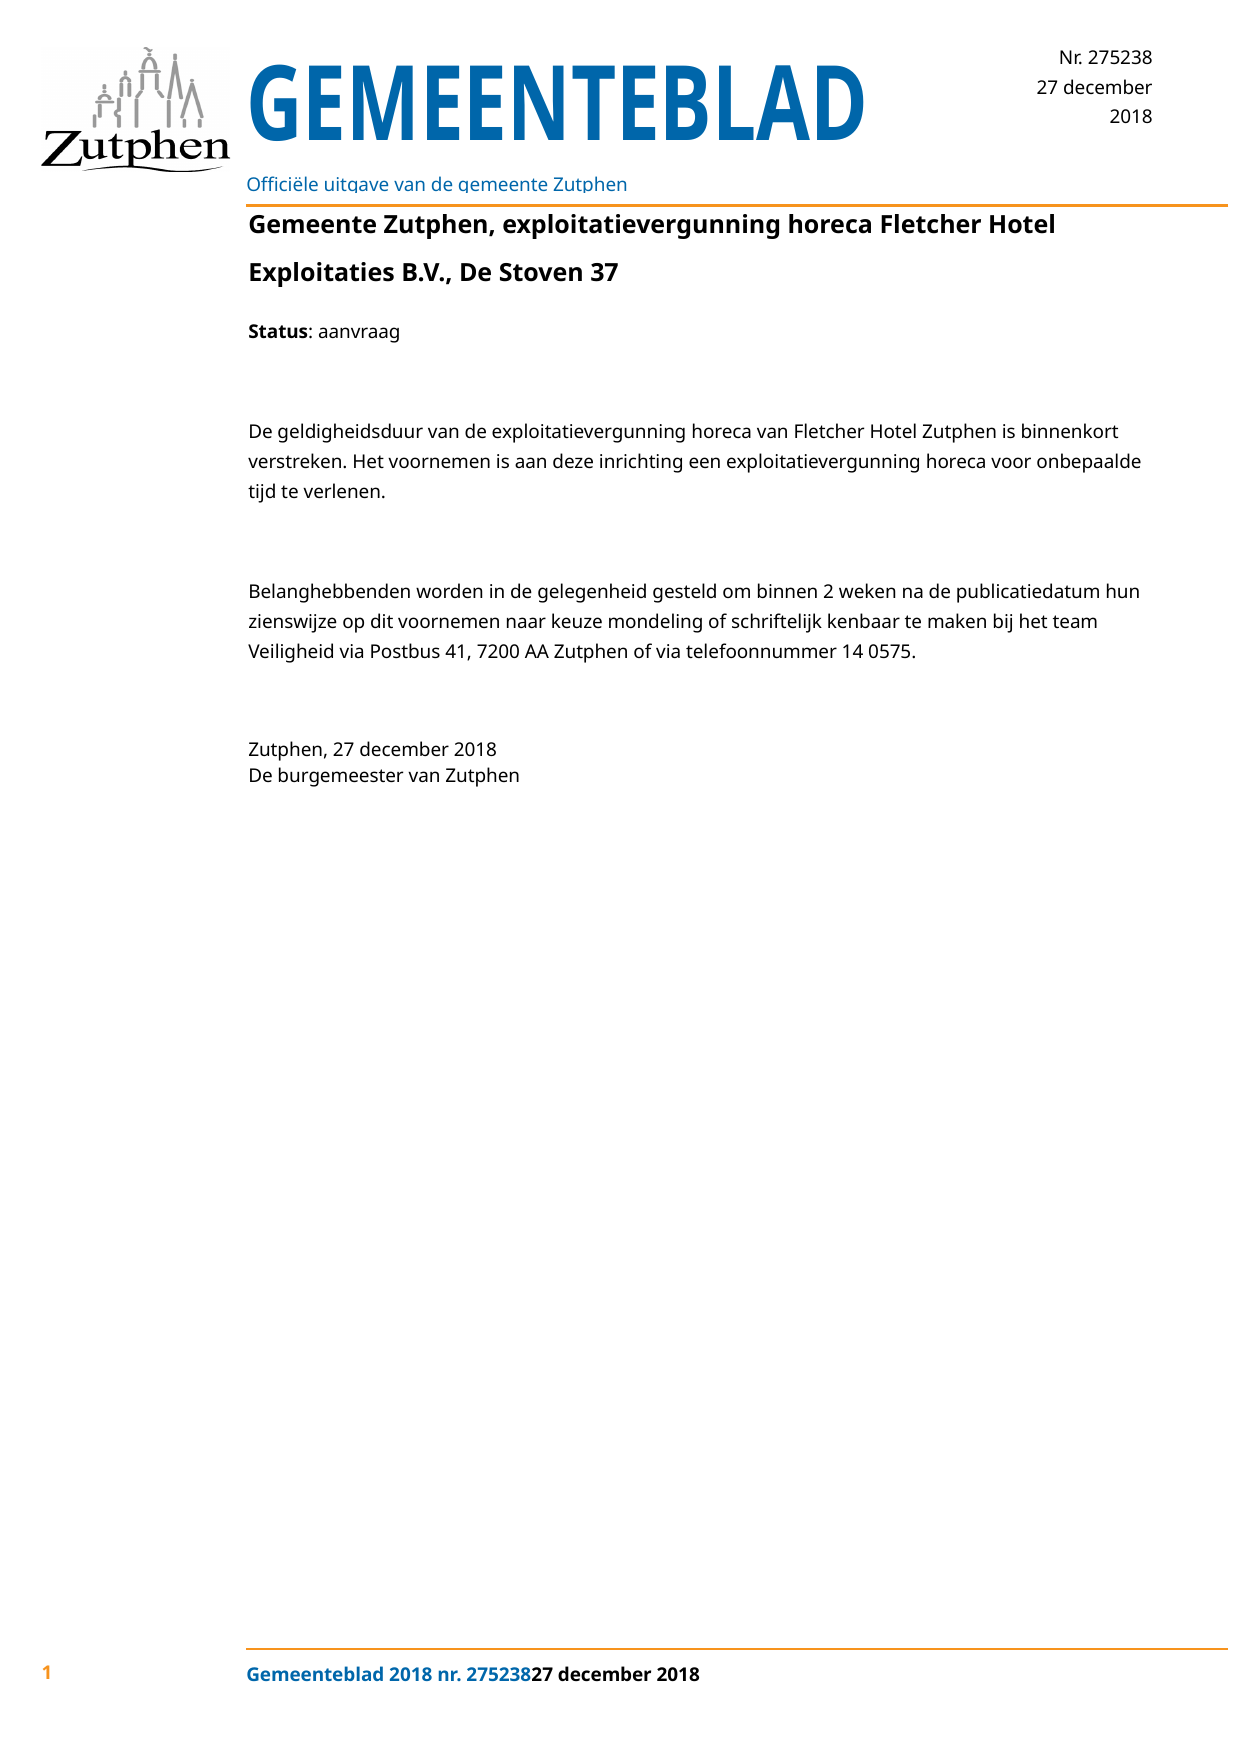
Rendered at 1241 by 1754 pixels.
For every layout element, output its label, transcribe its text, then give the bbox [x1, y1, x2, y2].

text Gemeente Zutphen, exploitatievergunning horeca Fletcher Hotel Exploitaties B.V., De Stoven 37 [248, 207, 1152, 288]
picture [41, 47, 231, 172]
text De geldigheidsduur van de exploitatievergunning horeca van Fletcher Hotel Zutphen is binnenkort verstreken. Het voornemen is aan deze inrichting een exploitatievergunning horeca voor onbepaalde tijd te verlenen. [248, 419, 1152, 504]
text Belanghebbenden worden in de gelegenheid gesteld om binnen 2 weken na de publicatiedatum hun zienswijze op dit voornemen naar keuze mondeling of schriftelijk kenbaar te maken bij het team Veiligheid via Postbus 41, 7200 AA Zutphen of via telefoonnummer 14 0575. [248, 579, 1152, 664]
text Zutphen, 27 december 2018 [248, 736, 1152, 762]
text De burgemeester van Zutphen [248, 762, 1152, 788]
text Status: aanvraag [248, 318, 1152, 344]
